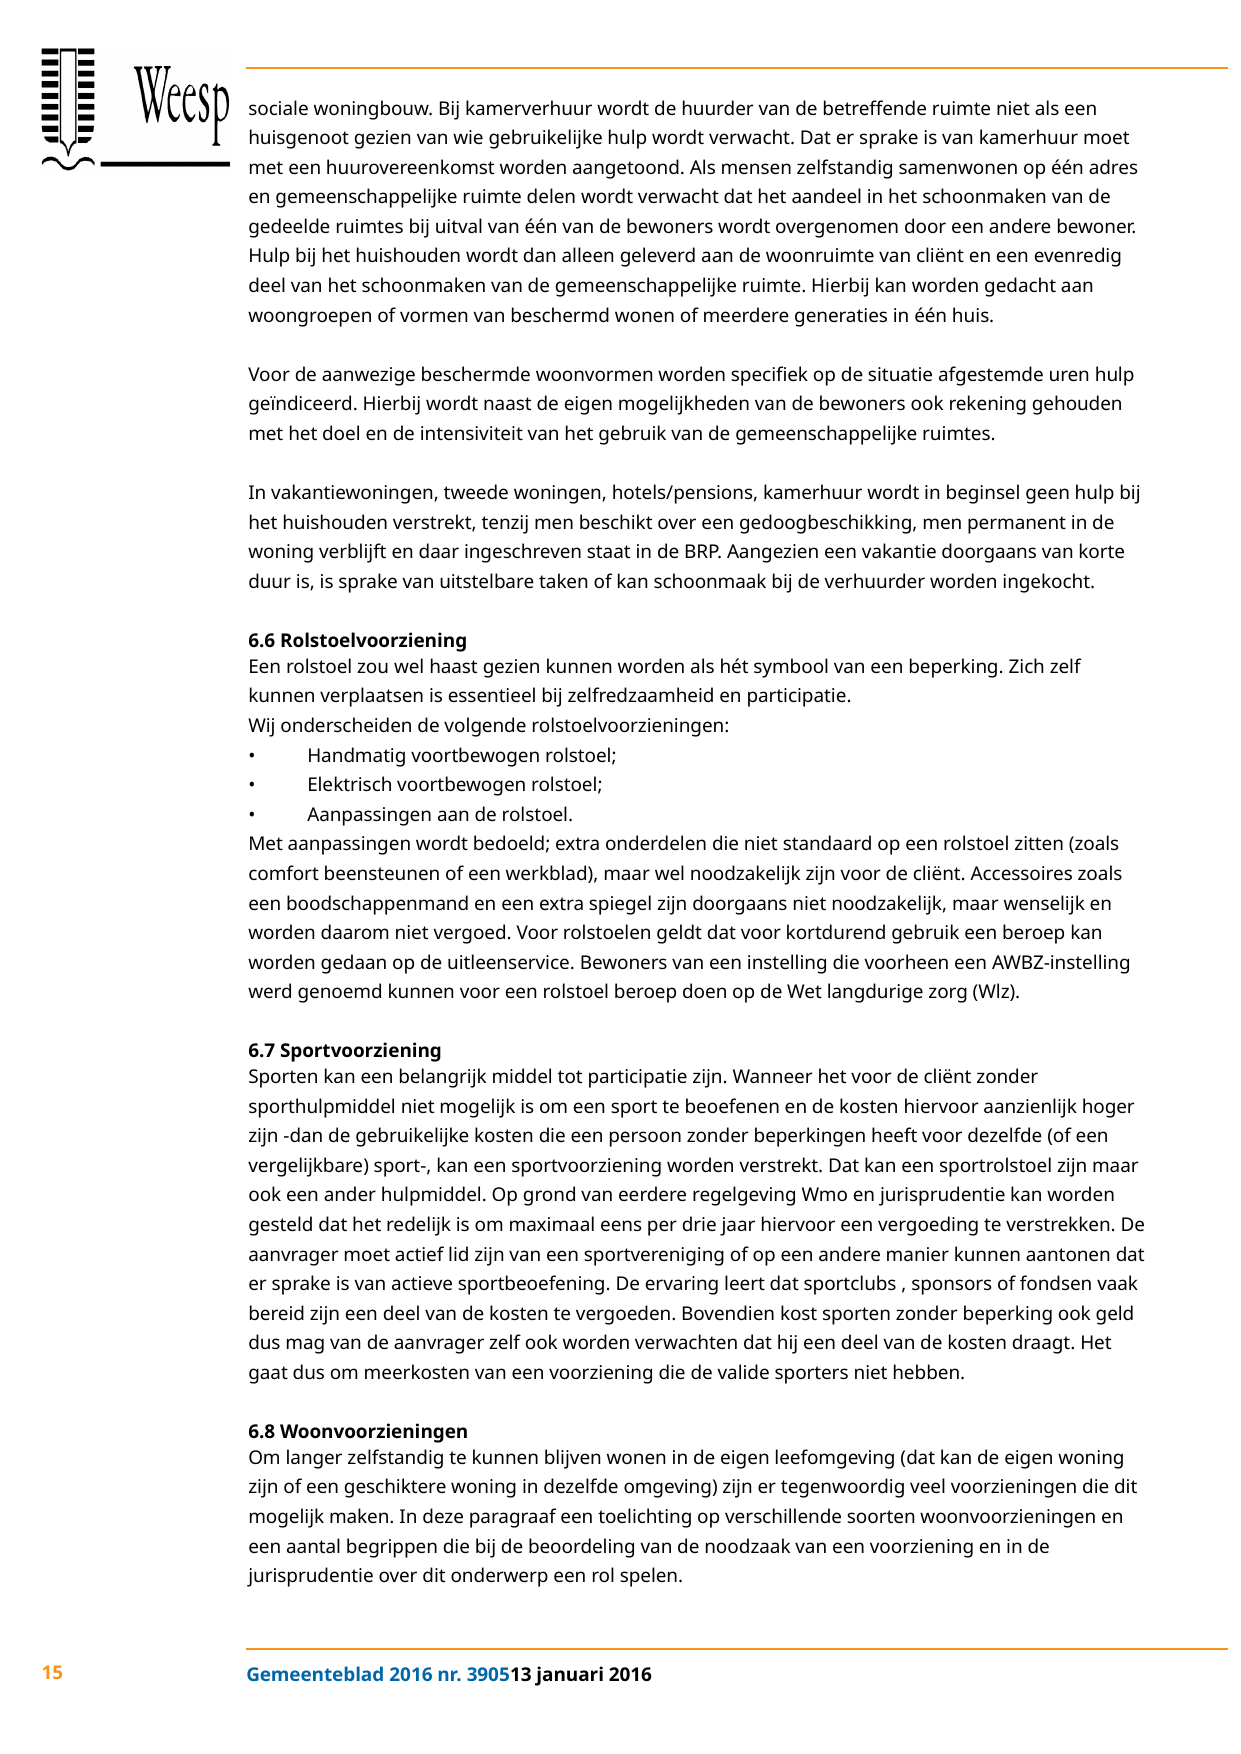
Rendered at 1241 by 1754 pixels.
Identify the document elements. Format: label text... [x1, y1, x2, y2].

text Met aanpassingen wordt bedoeld; extra onderdelen die niet standaard op een rolstoel zitten (zoals comfort beensteunen of een werkblad), maar wel noodzakelijk zijn voor de cliënt. Accessoires zoals een boodschappenmand en een extra spiegel zijn doorgaans niet noodzakelijk, maar wenselijk en worden daarom niet vergoed. Voor rolstoelen geldt dat voor kortdurend gebruik een beroep kan worden gedaan op de uitleenservice. Bewoners van een instelling die voorheen een AWBZ-instelling werd genoemd kunnen voor een rolstoel beroep doen op de Wet langdurige zorg (Wlz). [248, 831, 1152, 1004]
text Om langer zelfstandig te kunnen blijven wonen in de eigen leefomgeving (dat kan de eigen woning zijn of een geschiktere woning in dezelfde omgeving) zijn er tegenwoordig veel voorzieningen die dit mogelijk maken. In deze paragraaf een toelichting op verschillende soorten woonvoorzieningen en een aantal begrippen die bij de beoordeling van de noodzaak van een voorziening en in de jurisprudentie over dit onderwerp een rol spelen. [248, 1444, 1152, 1588]
text sociale woningbouw. Bij kamerverhuur wordt de huurder van de betreffende ruimte niet als een huisgenoot gezien van wie gebruikelijke hulp wordt verwacht. Dat er sprake is van kamerhuur moet met een huurovereenkomst worden aangetoond. Als mensen zelfstandig samenwonen op één adres en gemeenschappelijke ruimte delen wordt verwacht dat het aandeel in het schoonmaken van de gedeelde ruimtes bij uitval van één van de bewoners wordt overgenomen door een andere bewoner. Hulp bij het huishouden wordt dan alleen geleverd aan de woonruimte van cliënt en een evenredig deel van het schoonmaken van de gemeenschappelijke ruimte. Hierbij kan worden gedacht aan woongroepen of vormen van beschermd wonen of meerdere generaties in één huis. [248, 95, 1152, 328]
list Aanpassingen aan de rolstoel. [248, 801, 1152, 827]
text 6.7 Sportvoorziening [248, 1038, 1152, 1063]
text Wij onderscheiden de volgende rolstoelvoorzieningen: [248, 712, 1152, 738]
text In vakantiewoningen, tweede woningen, hotels/pensions, kamerhuur wordt in beginsel geen hulp bij het huishouden verstrekt, tenzij men beschikt over een gedoogbeschikking, men permanent in de woning verblijft en daar ingeschreven staat in de BRP. Aangezien een vakantie doorgaans van korte duur is, is sprake van uitstelbare taken of kan schoonmaak bij de verhuurder worden ingekocht. [248, 479, 1152, 594]
list Handmatig voortbewogen rolstoel; [248, 742, 1152, 767]
text 6.8 Woonvoorzieningen [248, 1418, 1152, 1444]
picture [41, 47, 231, 172]
text Voor de aanwezige beschermde woonvormen worden specifiek op de situatie afgestemde uren hulp geïndiceerd. Hierbij wordt naast de eigen mogelijkheden van de bewoners ook rekening gehouden met het doel en de intensiviteit van het gebruik van de gemeenschappelijke ruimtes. [248, 361, 1152, 446]
text Een rolstoel zou wel haast gezien kunnen worden als hét symbool van een beperking. Zich zelf kunnen verplaatsen is essentieel bij zelfredzaamheid en participatie. [248, 653, 1152, 708]
text 6.6 Rolstoelvoorziening [248, 627, 1152, 653]
text Sporten kan een belangrijk middel tot participatie zijn. Wanneer het voor de cliënt zonder sporthulpmiddel niet mogelijk is om een sport te beoefenen en de kosten hiervoor aanzienlijk hoger zijn -dan de gebruikelijke kosten die een persoon zonder beperkingen heeft voor dezelfde (of een vergelijkbare) sport-, kan een sportvoorziening worden verstrekt. Dat kan een sportrolstoel zijn maar ook een ander hulpmiddel. Op grond van eerdere regelgeving Wmo en jurisprudentie kan worden gesteld dat het redelijk is om maximaal eens per drie jaar hiervoor een vergoeding te verstrekken. De aanvrager moet actief lid zijn van een sportvereniging of op een andere manier kunnen aantonen dat er sprake is van actieve sportbeoefening. De ervaring leert dat sportclubs , sponsors of fondsen vaak bereid zijn een deel van de kosten te vergoeden. Bovendien kost sporten zonder beperking ook geld dus mag van de aanvrager zelf ook worden verwachten dat hij een deel van de kosten draagt. Het gaat dus om meerkosten van een voorziening die de valide sporters niet hebben. [248, 1063, 1152, 1385]
list Elektrisch voortbewogen rolstoel; [248, 771, 1152, 797]
